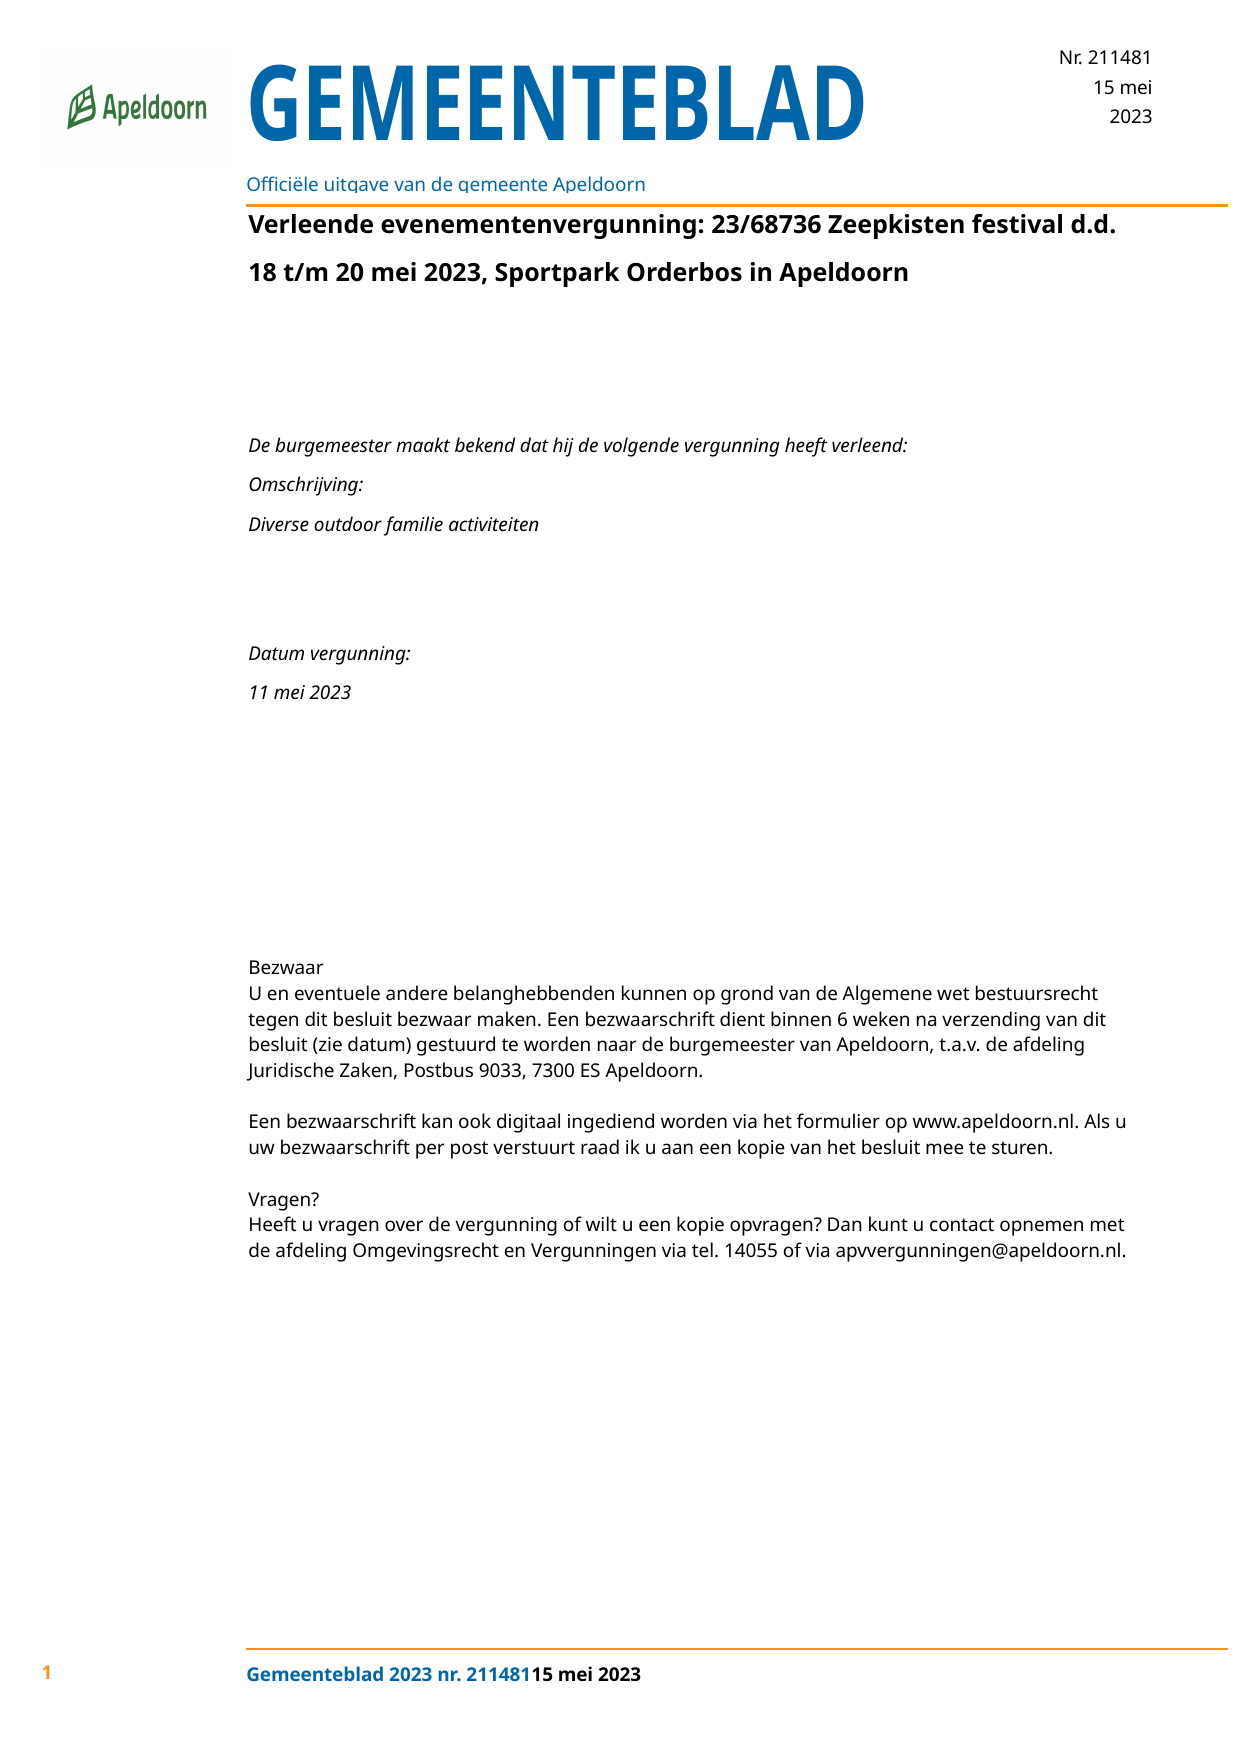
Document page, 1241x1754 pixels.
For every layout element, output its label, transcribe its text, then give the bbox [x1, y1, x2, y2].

text Bezwaar [248, 954, 1152, 980]
text De burgemeester maakt bekend dat hij de volgende vergunning heeft verleend: [248, 432, 1152, 458]
text Verleende evenementenvergunning: 23/68736 Zeepkisten festival d.d. 18 t/m 20 mei 2023, Sportpark Orderbos in Apeldoorn [248, 207, 1152, 288]
text Diverse outdoor familie activiteiten [248, 511, 1152, 537]
text Vragen? [248, 1186, 1152, 1212]
text Een bezwaarschrift kan ook digitaal ingediend worden via het formulier op www.apeldoorn.nl. Als u uw bezwaarschrift per post verstuurt raad ik u aan een kopie van het besluit mee te sturen. [248, 1109, 1152, 1160]
text Omschrijving: [248, 472, 1152, 497]
text Datum vergunning: [248, 640, 1152, 666]
picture [41, 47, 231, 172]
text 11 mei 2023 [248, 679, 1152, 705]
text U en eventuele andere belanghebbenden kunnen op grond van de Algemene wet bestuursrecht tegen dit besluit bezwaar maken. Een bezwaarschrift dient binnen 6 weken na verzending van dit besluit (zie datum) gestuurd te worden naar de burgemeester van Apeldoorn, t.a.v. de afdeling Juridische Zaken, Postbus 9033, 7300 ES Apeldoorn. [248, 980, 1152, 1083]
text Heeft u vragen over de vergunning of wilt u een kopie opvragen? Dan kunt u contact opnemen met de afdeling Omgevingsrecht en Vergunningen via tel. 14055 of via apvvergunningen@apeldoorn.nl. [248, 1212, 1152, 1263]
